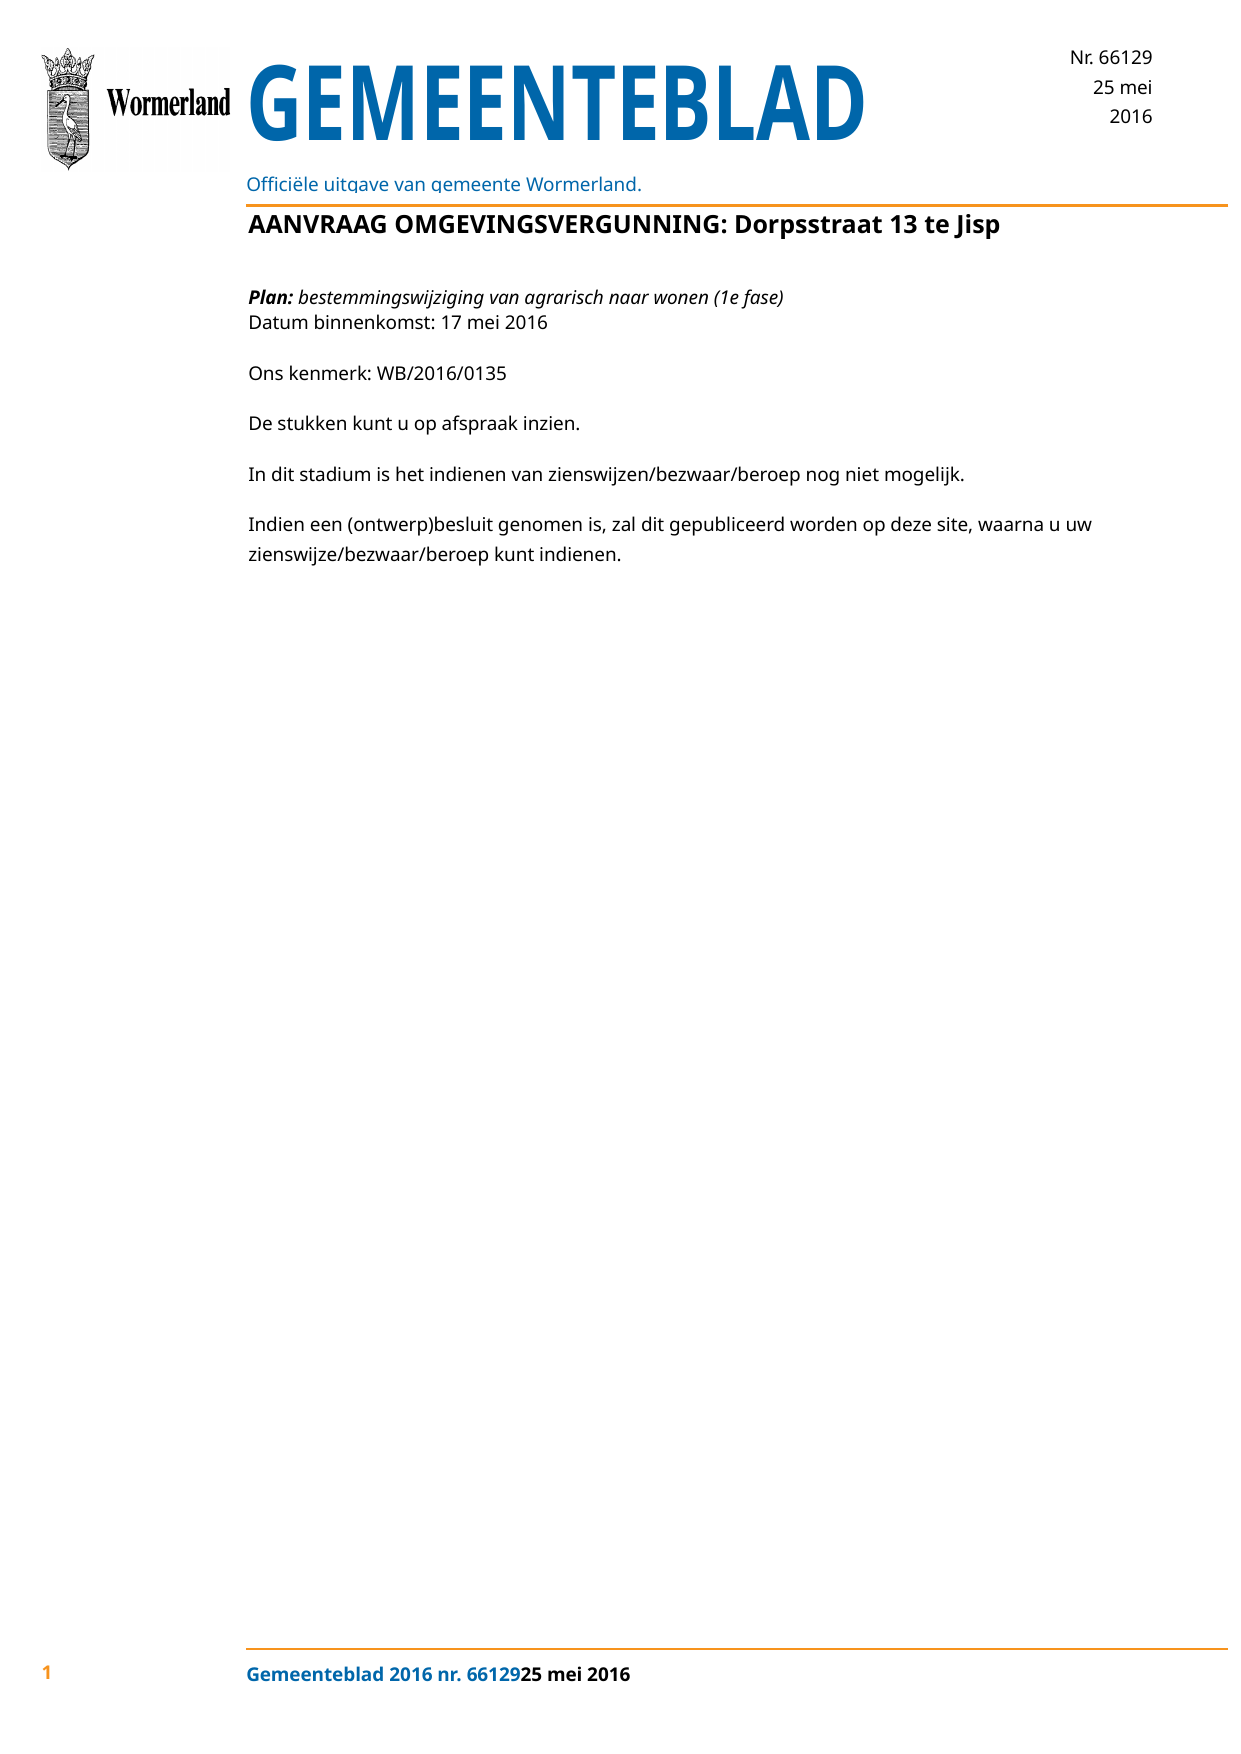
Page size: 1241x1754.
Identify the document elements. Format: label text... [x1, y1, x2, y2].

text Plan: bestemmingswijziging van agrarisch naar wonen (1e fase) [248, 284, 1152, 309]
picture [41, 47, 231, 172]
text De stukken kunt u op afspraak inzien. [248, 410, 1152, 436]
text In dit stadium is het indienen van zienswijzen/bezwaar/beroep nog niet mogelijk. [248, 461, 1152, 487]
text Datum binnenkomst: 17 mei 2016 [248, 309, 1152, 335]
text Ons kenmerk: WB/2016/0135 [248, 360, 1152, 386]
text AANVRAAG OMGEVINGSVERGUNNING: Dorpsstraat 13 te Jisp [248, 207, 1152, 241]
text Indien een (ontwerp)besluit genomen is, zal dit gepubliceerd worden op deze site, waarna u uw zienswijze/bezwaar/beroep kunt indienen. [248, 511, 1152, 567]
